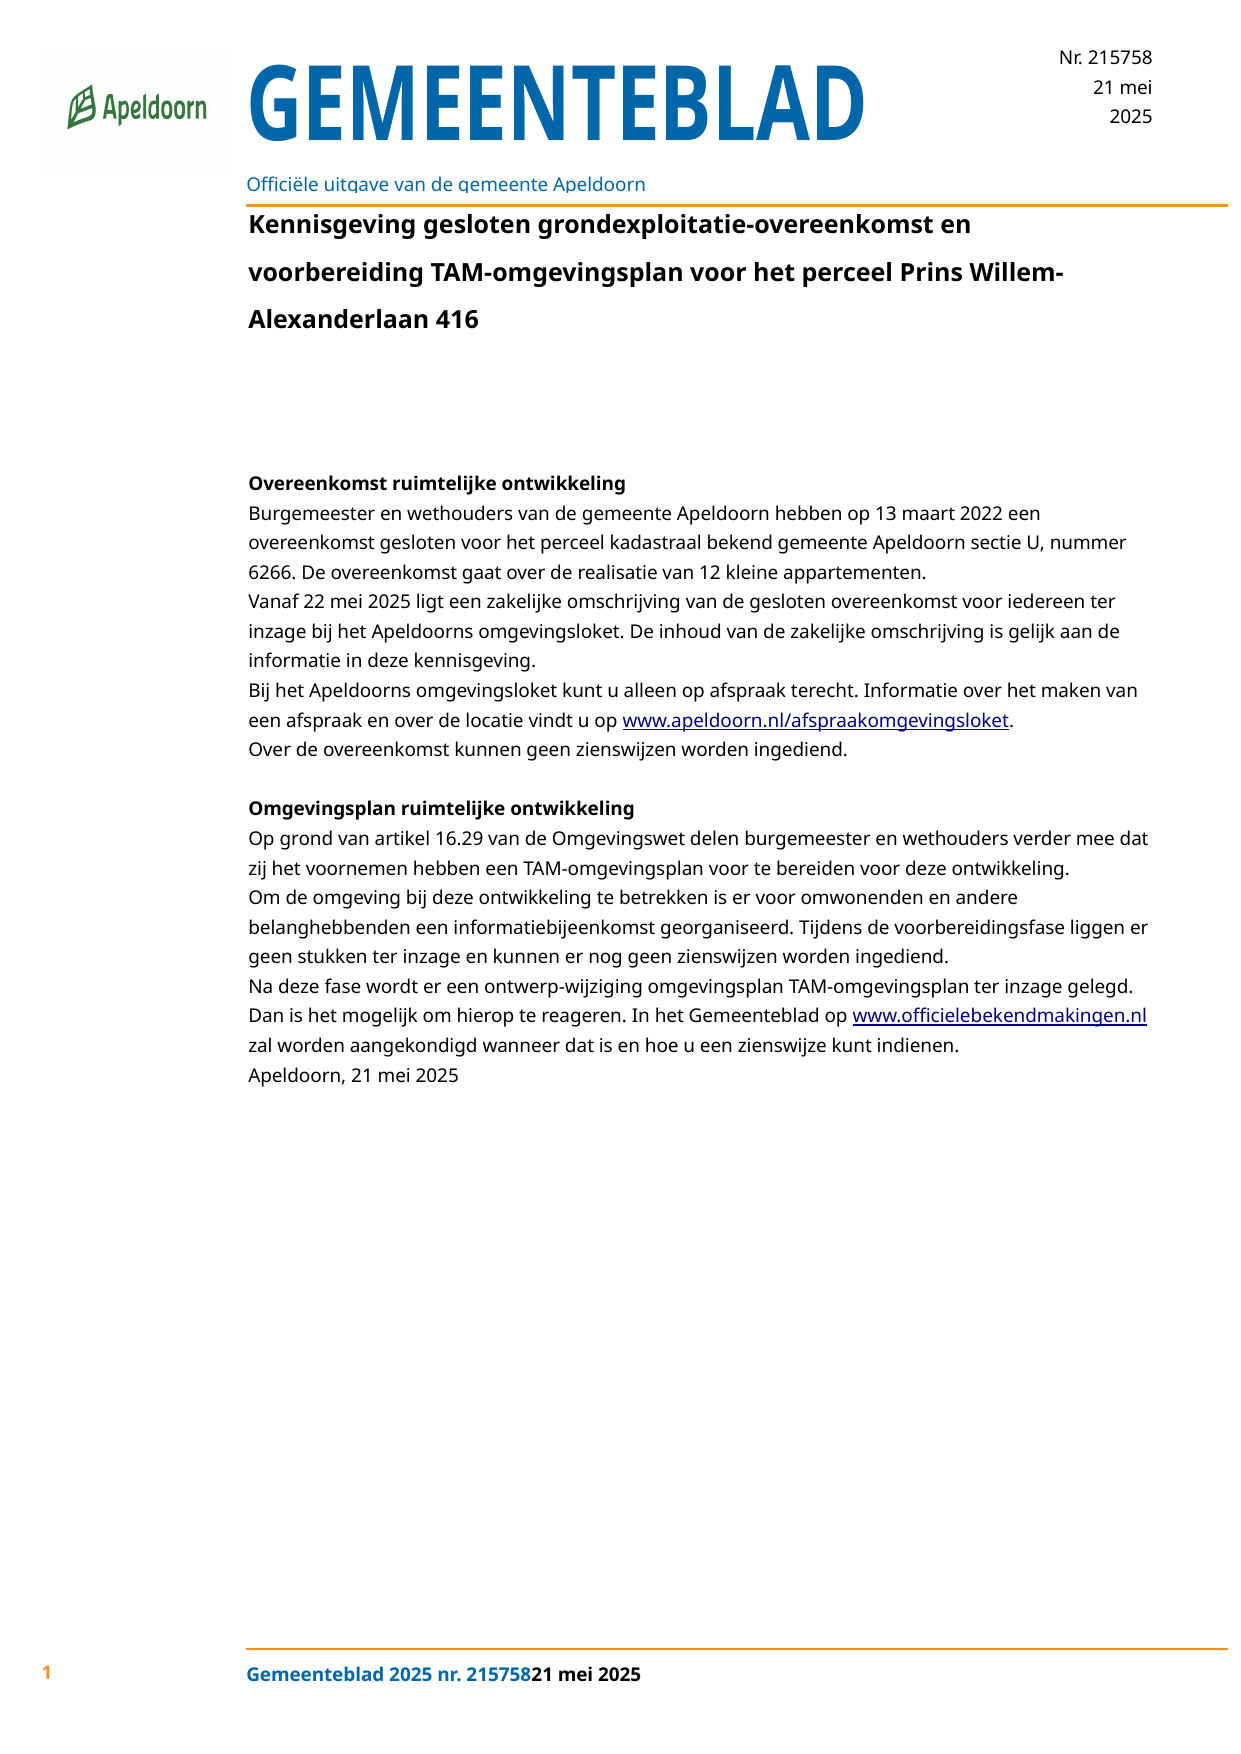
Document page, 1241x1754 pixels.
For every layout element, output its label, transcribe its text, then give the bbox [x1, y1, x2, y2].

text Vanaf 22 mei 2025 ligt een zakelijke omschrijving van de gesloten overeenkomst voor iedereen ter inzage bij het Apeldoorns omgevingsloket. De inhoud van de zakelijke omschrijving is gelijk aan de informatie in deze kennisgeving. [248, 588, 1152, 673]
text Apeldoorn, 21 mei 2025 [248, 1062, 1152, 1087]
text Op grond van artikel 16.29 van de Omgevingswet delen burgemeester en wethouders verder mee dat zij het voornemen hebben een TAM-omgevingsplan voor te bereiden voor deze ontwikkeling. [248, 825, 1152, 880]
picture [41, 47, 231, 172]
text Bij het Apeldoorns omgevingsloket kunt u alleen op afspraak terecht. Informatie over het maken van een afspraak en over de locatie vindt u op www.apeldoorn.nl/afspraakomgevingsloket. [248, 677, 1152, 732]
text Overeenkomst ruimtelijke ontwikkeling [248, 470, 1152, 496]
text Om de omgeving bij deze ontwikkeling te betrekken is er voor omwonenden en andere belanghebbenden een informatiebijeenkomst georganiseerd. Tijdens de voorbereidingsfase liggen er geen stukken ter inzage en kunnen er nog geen zienswijzen worden ingediend. [248, 884, 1152, 969]
text Burgemeester en wethouders van de gemeente Apeldoorn hebben op 13 maart 2022 een overeenkomst gesloten voor het perceel kadastraal bekend gemeente Apeldoorn sectie U, nummer 6266. De overeenkomst gaat over de realisatie van 12 kleine appartementen. [248, 500, 1152, 584]
text Na deze fase wordt er een ontwerp-wijziging omgevingsplan TAM-omgevingsplan ter inzage gelegd. Dan is het mogelijk om hierop te reageren. In het Gemeenteblad op www.officielebekendmakingen.nl zal worden aangekondigd wanneer dat is en hoe u een zienswijze kunt indienen. [248, 973, 1152, 1058]
text Over de overeenkomst kunnen geen zienswijzen worden ingediend. [248, 736, 1152, 762]
text Omgevingsplan ruimtelijke ontwikkeling [248, 796, 1152, 821]
text Kennisgeving gesloten grondexploitatie-overeenkomst en voorbereiding TAM-omgevingsplan voor het perceel Prins Willem-Alexanderlaan 416 [248, 207, 1152, 336]
